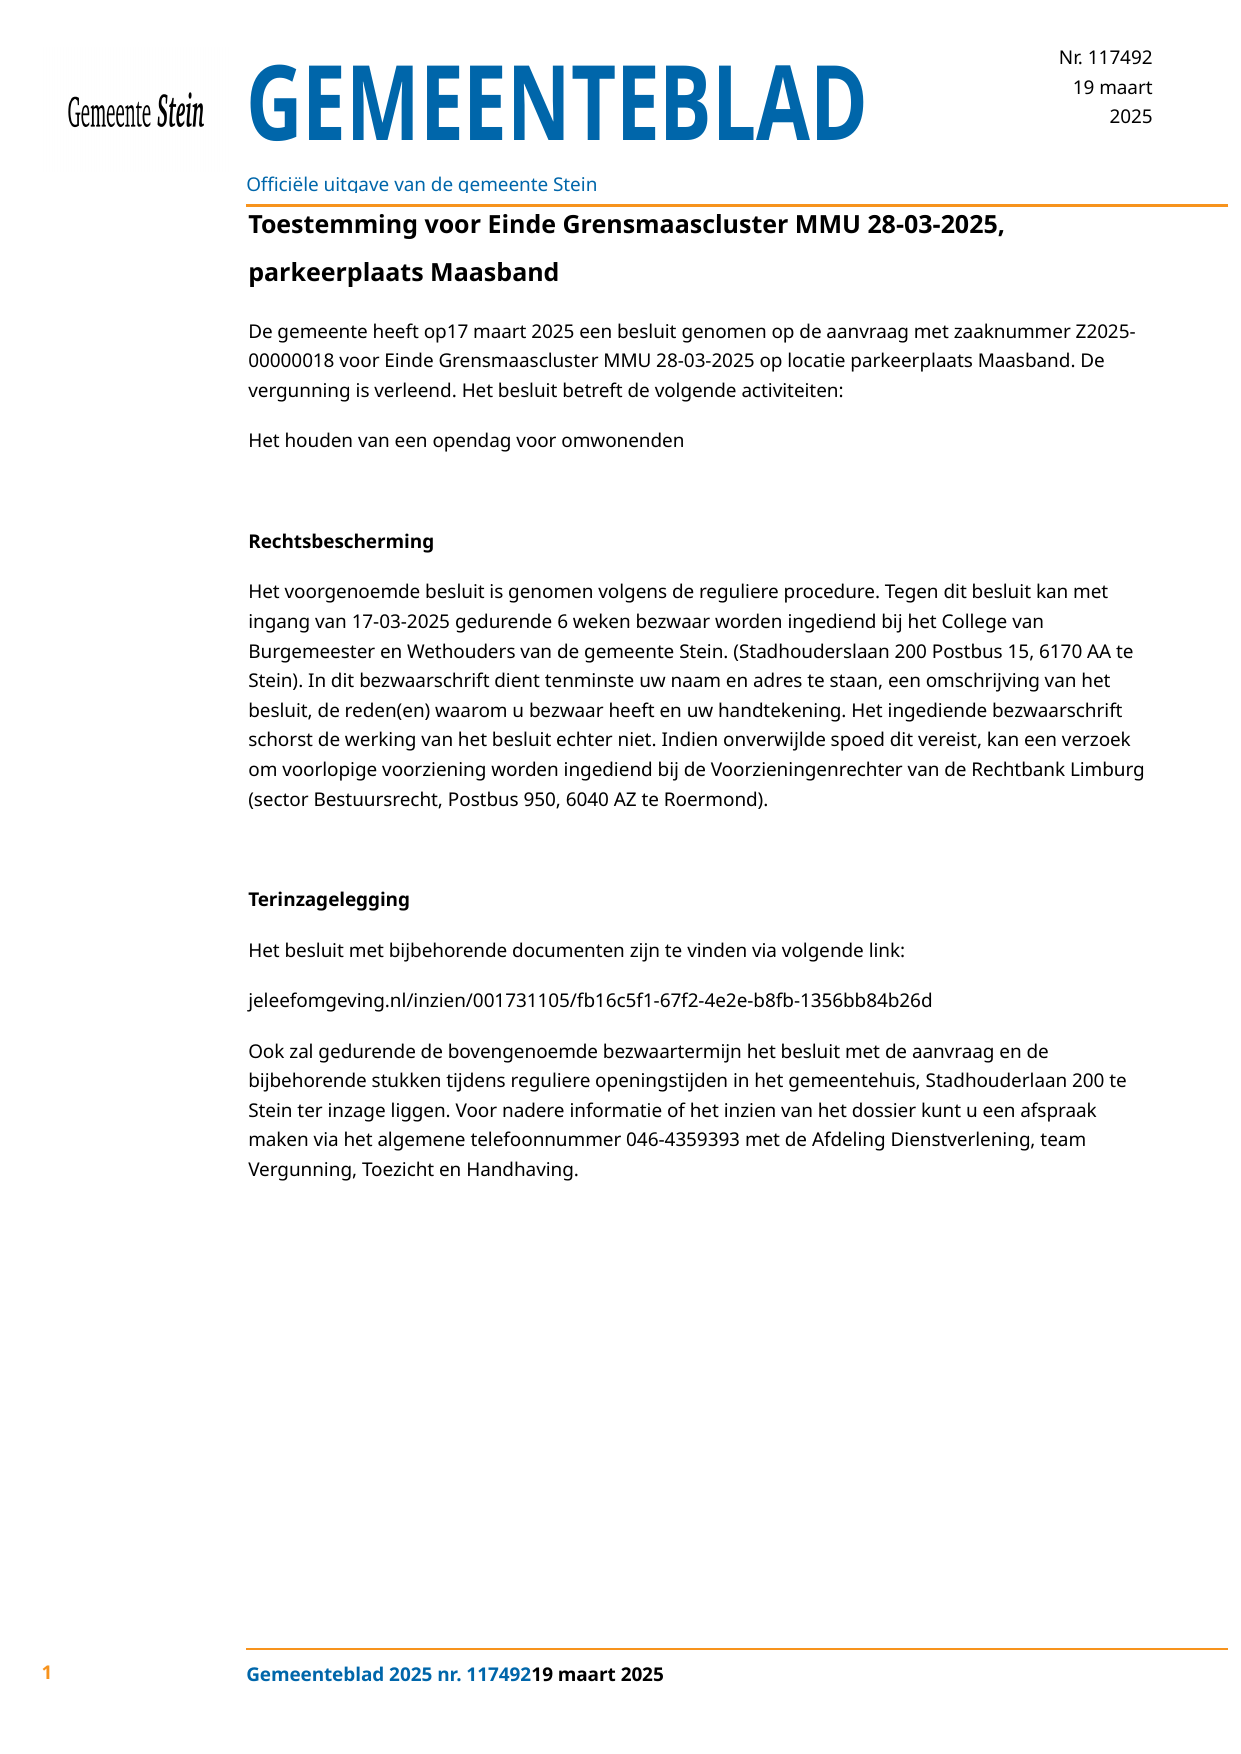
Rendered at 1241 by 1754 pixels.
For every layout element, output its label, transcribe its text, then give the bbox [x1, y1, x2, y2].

text Het voorgenoemde besluit is genomen volgens de reguliere procedure. Tegen dit besluit kan met ingang van 17-03-2025 gedurende 6 weken bezwaar worden ingediend bij het College van Burgemeester en Wethouders van de gemeente Stein. (Stadhouderslaan 200 Postbus 15, 6170 AA te Stein). In dit bezwaarschrift dient tenminste uw naam en adres te staan, een omschrijving van het besluit, de reden(en) waarom u bezwaar heeft en uw handtekening. Het ingediende bezwaarschrift schorst de werking van het besluit echter niet. Indien onverwijlde spoed dit vereist, kan een verzoek om voorlopige voorziening worden ingediend bij de Voorzieningenrechter van de Rechtbank Limburg (sector Bestuursrecht, Postbus 950, 6040 AZ te Roermond). [248, 579, 1152, 812]
text Het besluit met bijbehorende documenten zijn te vinden via volgende link: [248, 937, 1152, 963]
text Terinzagelegging [248, 887, 1152, 912]
text Toestemming voor Einde Grensmaascluster MMU 28-03-2025, parkeerplaats Maasband [248, 207, 1152, 288]
text Rechtsbescherming [248, 528, 1152, 554]
text Het houden van een opendag voor omwonenden [248, 427, 1152, 453]
text jeleefomgeving.nl/inzien/001731105/fb16c5f1-67f2-4e2e-b8fb-1356bb84b26d [248, 987, 1152, 1013]
picture [41, 47, 231, 172]
text De gemeente heeft op17 maart 2025 een besluit genomen op de aanvraag met zaaknummer Z2025-00000018 voor Einde Grensmaascluster MMU 28-03-2025 op locatie parkeerplaats Maasband. De vergunning is verleend. Het besluit betreft de volgende activiteiten: [248, 318, 1152, 403]
text Ook zal gedurende de bovengenoemde bezwaartermijn het besluit met de aanvraag en de bijbehorende stukken tijdens reguliere openingstijden in het gemeentehuis, Stadhouderlaan 200 te Stein ter inzage liggen. Voor nadere informatie of het inzien van het dossier kunt u een afspraak maken via het algemene telefoonnummer 046-4359393 met de Afdeling Dienstverlening, team Vergunning, Toezicht en Handhaving. [248, 1038, 1152, 1182]
